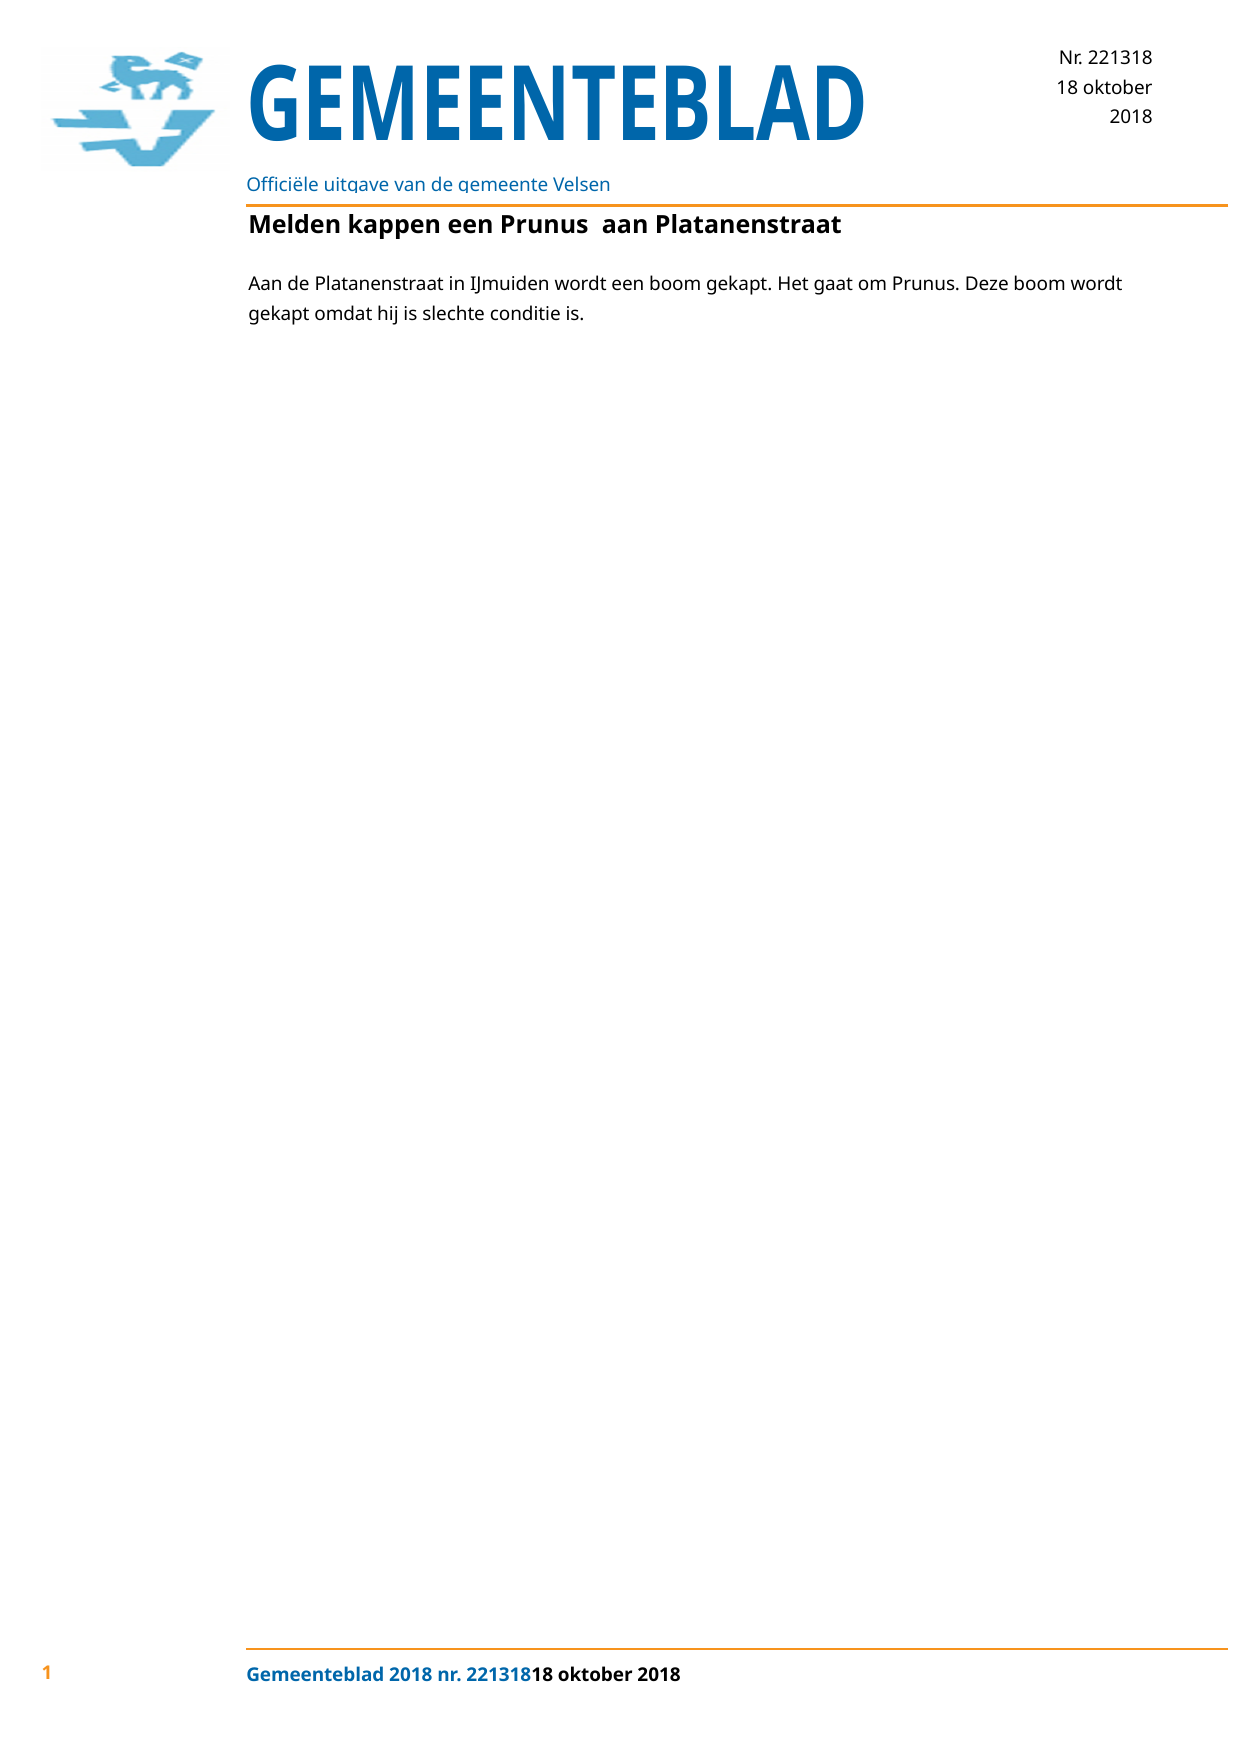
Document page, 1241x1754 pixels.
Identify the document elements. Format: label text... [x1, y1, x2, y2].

picture [41, 47, 231, 172]
text Aan de Platanenstraat in IJmuiden wordt een boom gekapt. Het gaat om Prunus. Deze boom wordt gekapt omdat hij is slechte conditie is. [248, 270, 1152, 326]
text Melden kappen een Prunus aan Platanenstraat [248, 207, 1152, 241]
